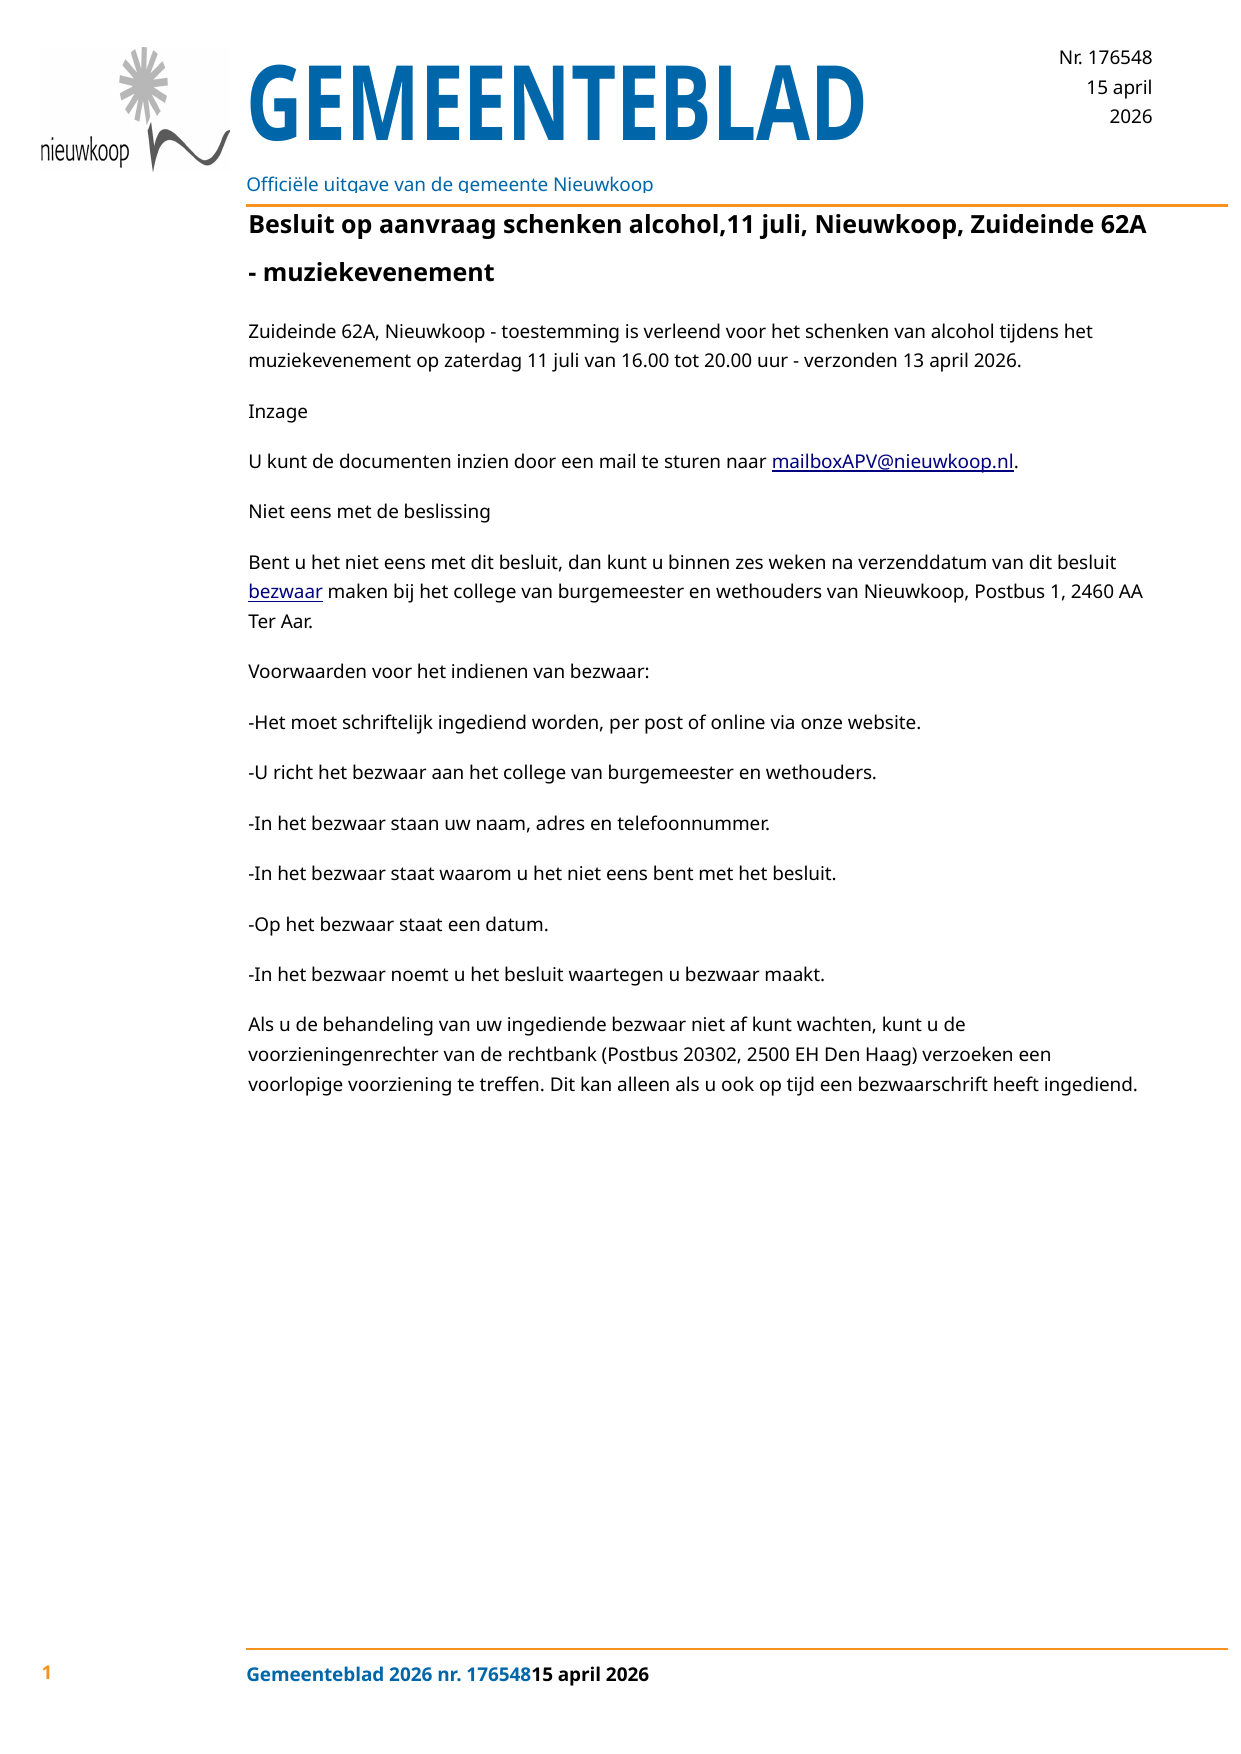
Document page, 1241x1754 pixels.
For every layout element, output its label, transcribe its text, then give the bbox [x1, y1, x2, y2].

text Niet eens met de beslissing [248, 499, 1152, 524]
text -Het moet schriftelijk ingediend worden, per post of online via onze website. [248, 709, 1152, 735]
text -In het bezwaar noemt u het besluit waartegen u bezwaar maakt. [248, 961, 1152, 987]
picture [41, 47, 231, 172]
text -U richt het bezwaar aan het college van burgemeester en wethouders. [248, 759, 1152, 785]
text Besluit op aanvraag schenken alcohol,11 juli, Nieuwkoop, Zuideinde 62A - muziekevenement [248, 207, 1152, 288]
text -In het bezwaar staan uw naam, adres en telefoonnummer. [248, 810, 1152, 836]
text Voorwaarden voor het indienen van bezwaar: [248, 659, 1152, 684]
text -In het bezwaar staat waarom u het niet eens bent met het besluit. [248, 860, 1152, 886]
text Inzage [248, 398, 1152, 424]
text Zuideinde 62A, Nieuwkoop - toestemming is verleend voor het schenken van alcohol tijdens het muziekevenement op zaterdag 11 juli van 16.00 tot 20.00 uur - verzonden 13 april 2026. [248, 318, 1152, 373]
text -Op het bezwaar staat een datum. [248, 911, 1152, 937]
text Als u de behandeling van uw ingediende bezwaar niet af kunt wachten, kunt u de voorzieningenrechter van de rechtbank (Postbus 20302, 2500 EH Den Haag) verzoeken een voorlopige voorziening te treffen. Dit kan alleen als u ook op tijd een bezwaarschrift heeft ingediend. [248, 1012, 1152, 1097]
text Bent u het niet eens met dit besluit, dan kunt u binnen zes weken na verzenddatum van dit besluit bezwaar maken bij het college van burgemeester en wethouders van Nieuwkoop, Postbus 1, 2460 AA Ter Aar. [248, 549, 1152, 634]
text U kunt de documenten inzien door een mail te sturen naar mailboxAPV@nieuwkoop.nl. [248, 448, 1152, 474]
